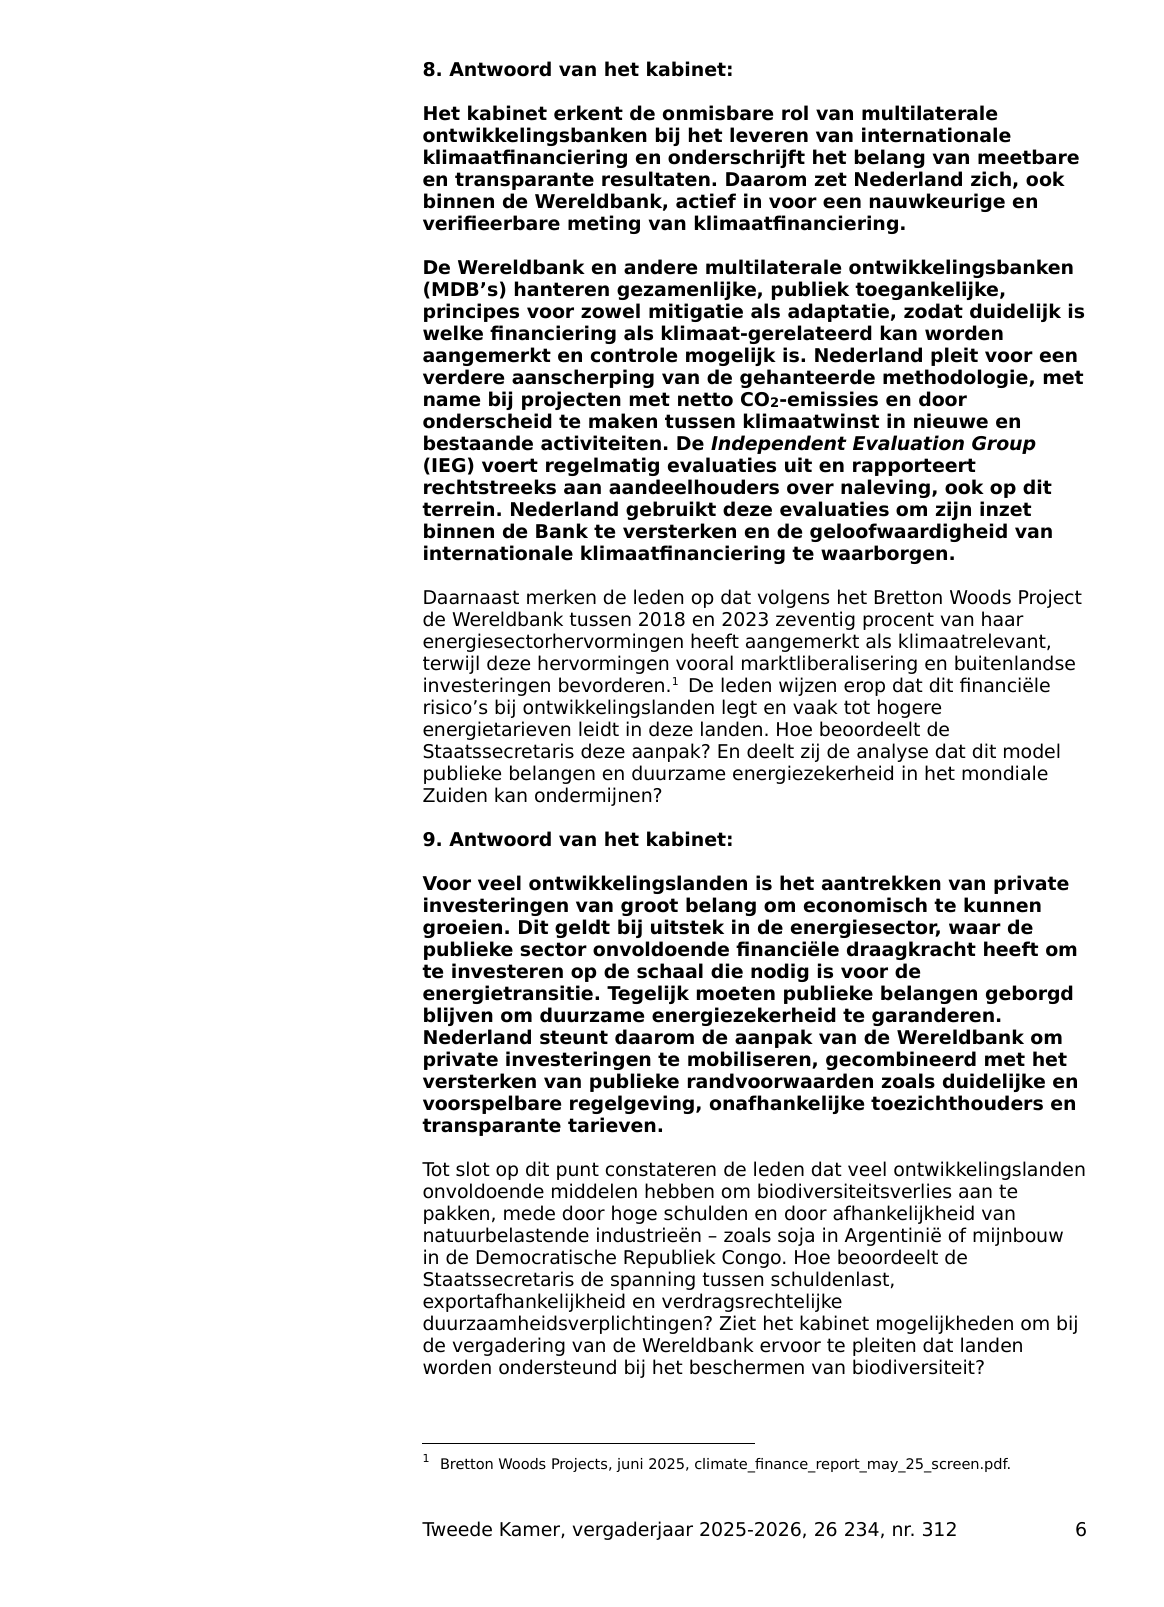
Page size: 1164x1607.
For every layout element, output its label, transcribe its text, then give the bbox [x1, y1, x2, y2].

subtitle 9. Antwoord van het kabinet: [422, 829, 1087, 851]
text Tot slot op dit punt constateren de leden dat veel ontwikkelingslanden onvoldoende middelen hebben om biodiversiteitsverlies aan te pakken, mede door hoge schulden en door afhankelijkheid van natuurbelastende industrieën – zoals soja in Argentinië of mijnbouw in de Democratische Republiek Congo. Hoe beoordeelt de Staatssecretaris de spanning tussen schuldenlast, exportafhankelijkheid en verdragsrechtelijke duurzaamheidsverplichtingen? Ziet het kabinet mogelijkheden om bij de vergadering van de Wereldbank ervoor te pleiten dat landen worden ondersteund bij het beschermen van biodiversiteit? [422, 1159, 1087, 1379]
text Voor veel ontwikkelingslanden is het aantrekken van private investeringen van groot belang om economisch te kunnen groeien. Dit geldt bij uitstek in de energiesector, waar de publieke sector onvoldoende financiële draagkracht heeft om te investeren op de schaal die nodig is voor de energietransitie. Tegelijk moeten publieke belangen geborgd blijven om duurzame energiezekerheid te garanderen. Nederland steunt daarom de aanpak van de Wereldbank om private investeringen te mobiliseren, gecombineerd met het versterken van publieke randvoorwaarden zoals duidelijke en voorspelbare regelgeving, onafhankelijke toezichthouders en transparante tarieven. [422, 873, 1087, 1137]
text Daarnaast merken de leden op dat volgens het Bretton Woods Project de Wereldbank tussen 2018 en 2023 zeventig procent van haar energiesectorhervormingen heeft aangemerkt als klimaatrelevant, terwijl deze hervormingen vooral marktliberalisering en buitenlandse investeringen bevorderen. De leden wijzen erop dat dit financiële risico’s bij ontwikkelingslanden legt en vaak tot hogere energietarieven leidt in deze landen. Hoe beoordeelt de Staatssecretaris deze aanpak? En deelt zij de analyse dat dit model publieke belangen en duurzame energiezekerheid in het mondiale Zuiden kan ondermijnen? [422, 587, 1087, 807]
text Bretton Woods Projects, juni 2025, climate_finance_report_may_25_screen.pdf. [422, 1452, 1087, 1474]
text De Wereldbank en andere multilaterale ontwikkelingsbanken (MDB’s) hanteren gezamenlijke, publiek toegankelijke, principes voor zowel mitigatie als adaptatie, zodat duidelijk is welke financiering als klimaat-gerelateerd kan worden aangemerkt en controle mogelijk is. Nederland pleit voor een verdere aanscherping van de gehanteerde methodologie, met name bij projecten met netto CO2-emissies en door onderscheid te maken tussen klimaatwinst in nieuwe en bestaande activiteiten. De Independent Evaluation Group (IEG) voert regelmatig evaluaties uit en rapporteert rechtstreeks aan aandeelhouders over naleving, ook op dit terrein. Nederland gebruikt deze evaluaties om zijn inzet binnen de Bank te versterken en de geloofwaardigheid van internationale klimaatfinanciering te waarborgen. [422, 257, 1087, 565]
subtitle 8. Antwoord van het kabinet: [422, 59, 1087, 81]
text Het kabinet erkent de onmisbare rol van multilaterale ontwikkelingsbanken bij het leveren van internationale klimaatfinanciering en onderschrijft het belang van meetbare en transparante resultaten. Daarom zet Nederland zich, ook binnen de Wereldbank, actief in voor een nauwkeurige en verifieerbare meting van klimaatfinanciering. [422, 103, 1087, 235]
